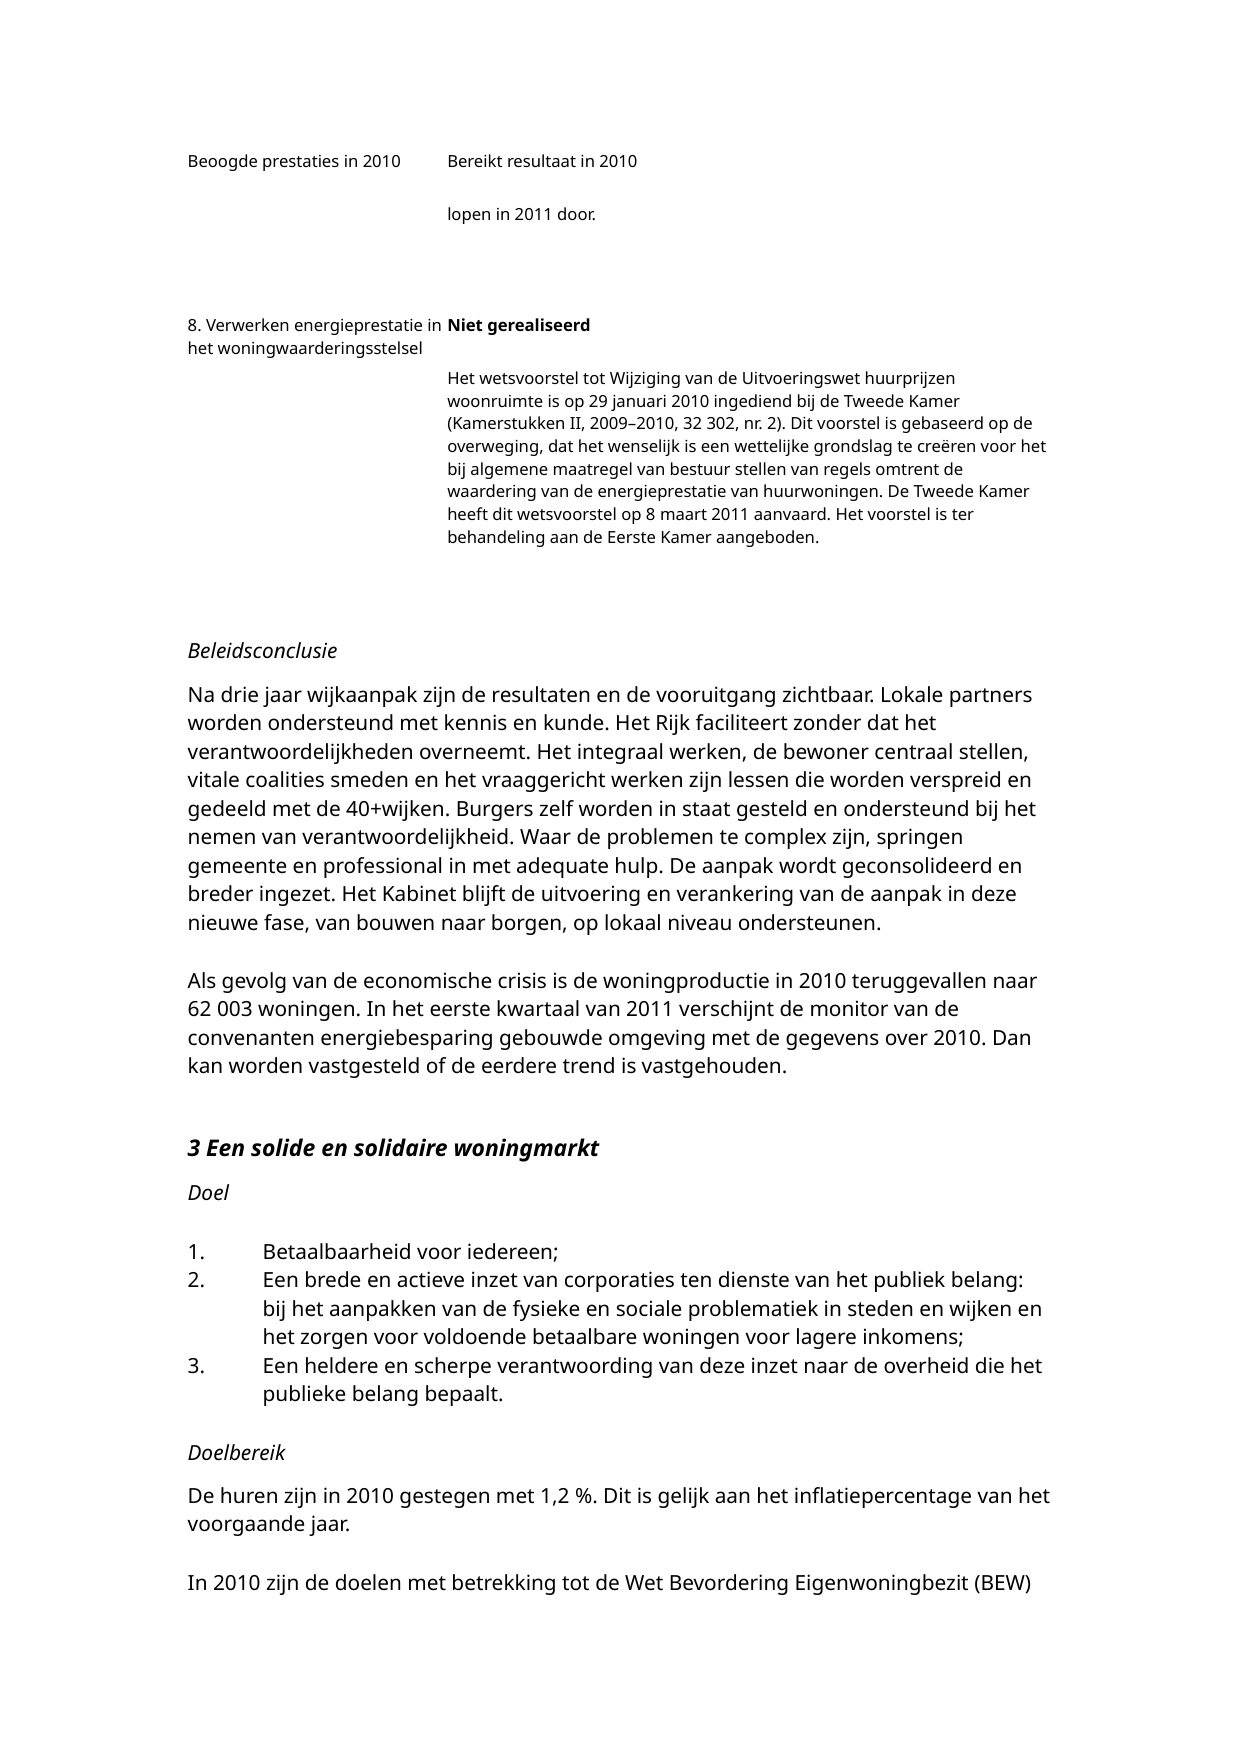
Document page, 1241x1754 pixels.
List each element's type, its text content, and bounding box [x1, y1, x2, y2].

text Na drie jaar wijkaanpak zijn de resultaten en de vooruitgang zichtbaar. Lokale partners worden ondersteund met kennis en kunde. Het Rijk faciliteert zonder dat het verantwoordelijkheden overneemt. Het integraal werken, de bewoner centraal stellen, vitale coalities smeden en het vraaggericht werken zijn lessen die worden verspreid en gedeeld met de 40+wijken. Burgers zelf worden in staat gesteld en ondersteund bij het nemen van verantwoordelijkheid. Waar de problemen te complex zijn, springen gemeente en professional in met adequate hulp. De aanpak wordt geconsolideerd en breder ingezet. Het Kabinet blijft de uitvoering en verankering van de aanpak in deze nieuwe fase, van bouwen naar borgen, op lokaal niveau ondersteunen. [187, 680, 1053, 936]
table_header Bereikt resultaat in 2010 [447, 150, 1053, 203]
table_cell [188, 203, 447, 255]
table_cell Niet gerealiseerd Het wetsvoorstel tot Wijziging van de Uitvoeringswet huurprijzen woonruimte is op 29 januari 2010 ingediend bij de Tweede Kamer (Kamerstukken II, 2009–2010, 32 302, nr. 2). Dit voorstel is gebaseerd op de overweging, dat het wenselijk is een wettelijke grondslag te creëren voor het bij algemene maatregel van bestuur stellen van regels omtrent de waardering van de energieprestatie van huurwoningen. De Tweede Kamer heeft dit wetsvoorstel op 8 maart 2011 aanvaard. Het voorstel is ter behandeling aan de Eerste Kamer aangeboden. [447, 314, 1053, 578]
text Beleidsconclusie [187, 637, 1053, 665]
text In 2010 zijn de doelen met betrekking tot de Wet Bevordering Eigenwoningbezit (BEW) [187, 1568, 1053, 1596]
list Een heldere en scherpe verantwoording van deze inzet naar de overheid die het publieke belang bepaalt. [187, 1351, 1053, 1408]
text Doelbereik [187, 1438, 1053, 1466]
subtitle 3 Een solide en solidaire woningmarkt [187, 1132, 1053, 1163]
text Als gevolg van de economische crisis is de woningproductie in 2010 teruggevallen naar 62 003 woningen. In het eerste kwartaal van 2011 verschijnt de monitor van de convenanten energiebesparing gebouwde omgeving met de gegevens over 2010. Dan kan worden vastgesteld of de eerdere trend is vastgehouden. [187, 966, 1053, 1080]
table_header Beoogde prestaties in 2010 [188, 150, 447, 203]
table_cell [447, 255, 1053, 314]
text Doel [187, 1178, 1053, 1207]
table_cell 8. Verwerken energieprestatie in het woningwaarderingsstelsel [188, 314, 447, 578]
list Een brede en actieve inzet van corporaties ten dienste van het publiek belang: bij het aanpakken van de fysieke en sociale problematiek in steden en wijken en het zorgen voor voldoende betaalbare woningen voor lagere inkomens; [187, 1265, 1053, 1351]
list Betaalbaarheid voor iedereen; [187, 1237, 1053, 1265]
table_cell lopen in 2011 door. [447, 203, 1053, 255]
text De huren zijn in 2010 gestegen met 1,2 %. Dit is gelijk aan het inflatiepercentage van het voorgaande jaar. [187, 1481, 1053, 1538]
table_cell [188, 255, 447, 314]
